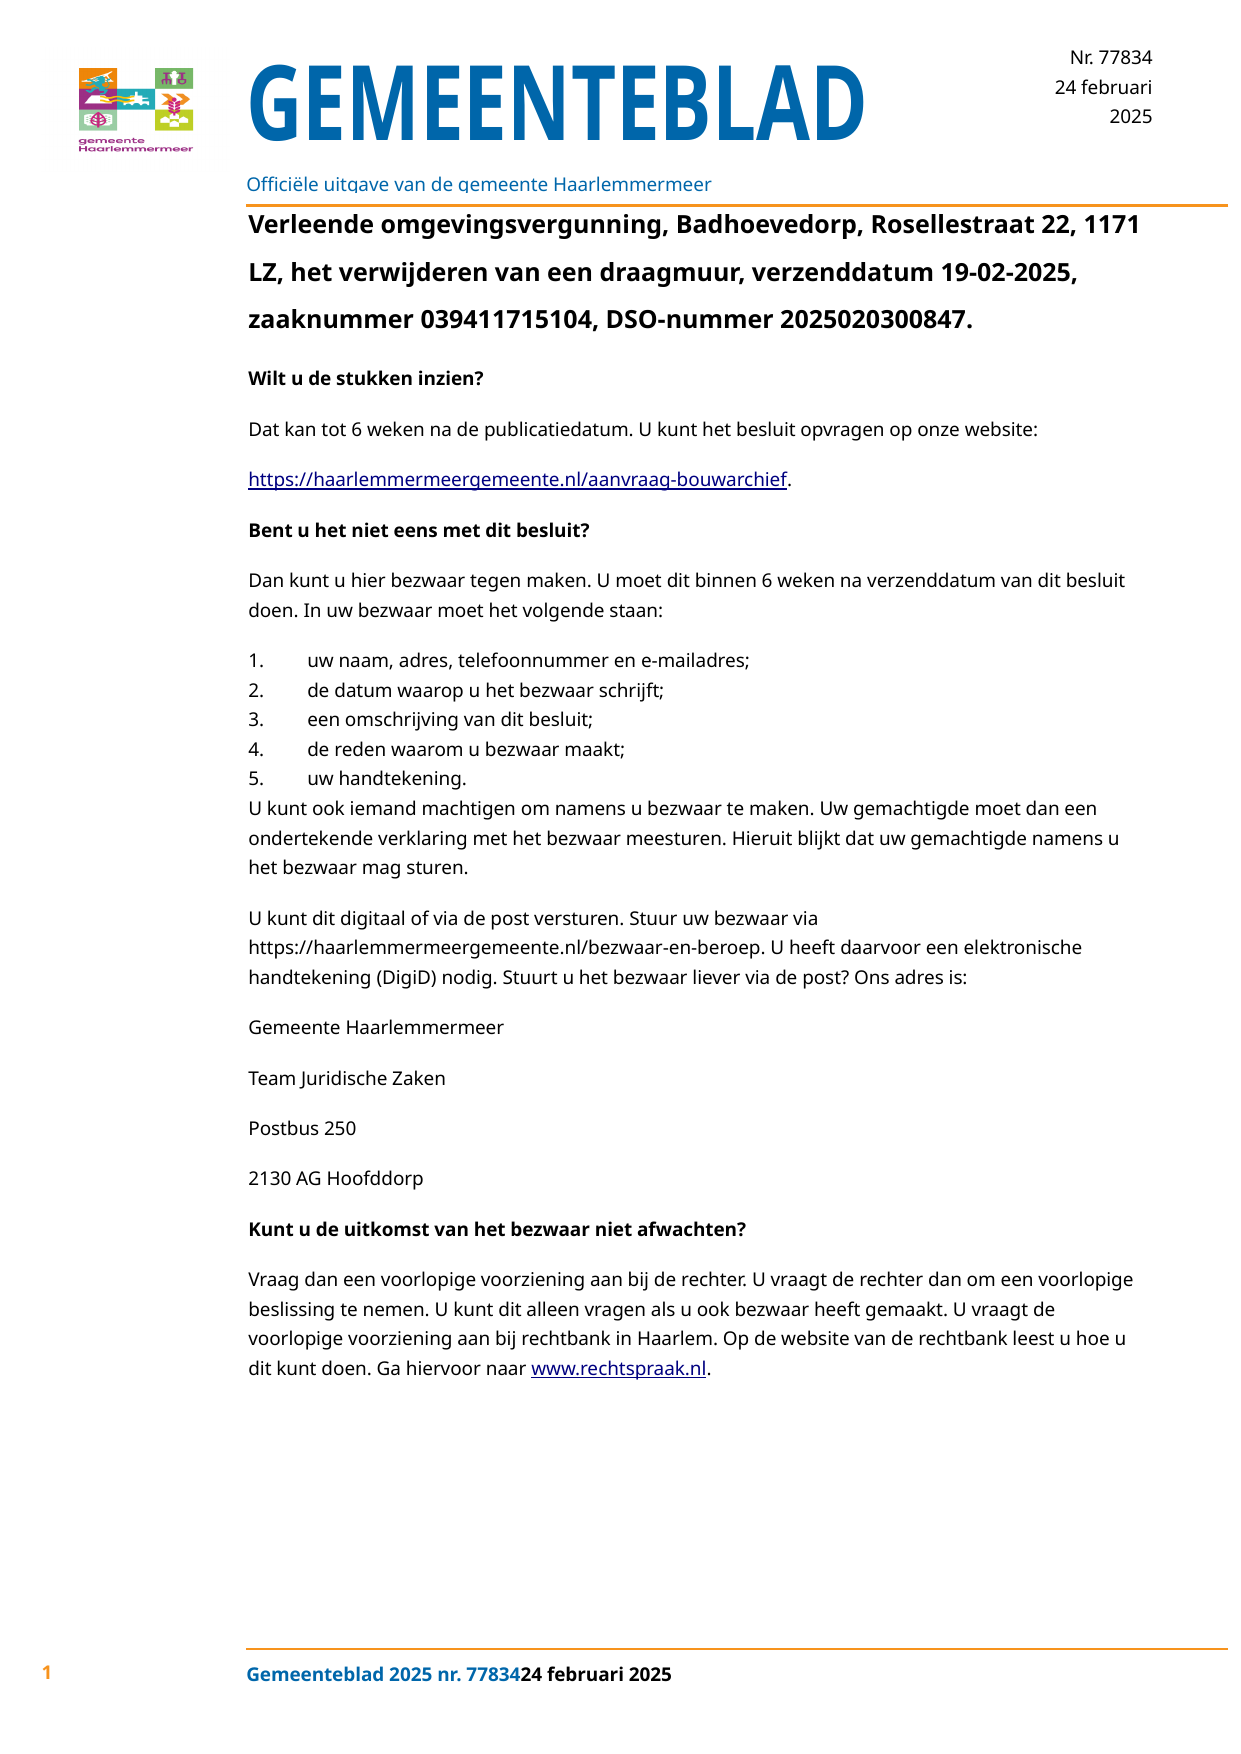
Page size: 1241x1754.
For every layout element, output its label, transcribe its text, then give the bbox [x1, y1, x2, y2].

text 2130 AG Hoofddorp [248, 1166, 1152, 1191]
text Postbus 250 [248, 1115, 1152, 1141]
list uw naam, adres, telefoonnummer en e-mailadres; [248, 647, 1152, 673]
text Gemeente Haarlemmermeer [248, 1014, 1152, 1040]
text Dat kan tot 6 weken na de publicatiedatum. U kunt het besluit opvragen op onze website: [248, 416, 1152, 442]
text Kunt u de uitkomst van het bezwaar niet afwachten? [248, 1216, 1152, 1242]
text Verleende omgevingsvergunning, Badhoevedorp, Rosellestraat 22, 1171 LZ, het verwijderen van een draagmuur, verzenddatum 19-02-2025, zaaknummer 039411715104, DSO-nummer 2025020300847. [248, 207, 1152, 336]
text Bent u het niet eens met dit besluit? [248, 517, 1152, 542]
text Dan kunt u hier bezwaar tegen maken. U moet dit binnen 6 weken na verzenddatum van dit besluit doen. In uw bezwaar moet het volgende staan: [248, 567, 1152, 622]
text U kunt dit digitaal of via de post versturen. Stuur uw bezwaar via https://haarlemmermeergemeente.nl/bezwaar-en-beroep. U heeft daarvoor een elektronische handtekening (DigiD) nodig. Stuurt u het bezwaar liever via de post? Ons adres is: [248, 905, 1152, 989]
list uw handtekening. [248, 766, 1152, 791]
text https://haarlemmermeergemeente.nl/aanvraag-bouwarchief. [248, 466, 1152, 492]
text Wilt u de stukken inzien? [248, 366, 1152, 391]
text Team Juridische Zaken [248, 1065, 1152, 1090]
text Vraag dan een voorlopige voorziening aan bij de rechter. U vraagt de rechter dan om een voorlopige beslissing te nemen. U kunt dit alleen vragen als u ook bezwaar heeft gemaakt. U vraagt de voorlopige voorziening aan bij rechtbank in Haarlem. Op de website van de rechtbank leest u hoe u dit kunt doen. Ga hiervoor naar www.rechtspraak.nl. [248, 1266, 1152, 1381]
text U kunt ook iemand machtigen om namens u bezwaar te maken. Uw gemachtigde moet dan een ondertekende verklaring met het bezwaar meesturen. Hieruit blijkt dat uw gemachtigde namens u het bezwaar mag sturen. [248, 795, 1152, 880]
list een omschrijving van dit besluit; [248, 706, 1152, 732]
list de datum waarop u het bezwaar schrijft; [248, 677, 1152, 702]
list de reden waarom u bezwaar maakt; [248, 736, 1152, 762]
picture [41, 47, 231, 172]
